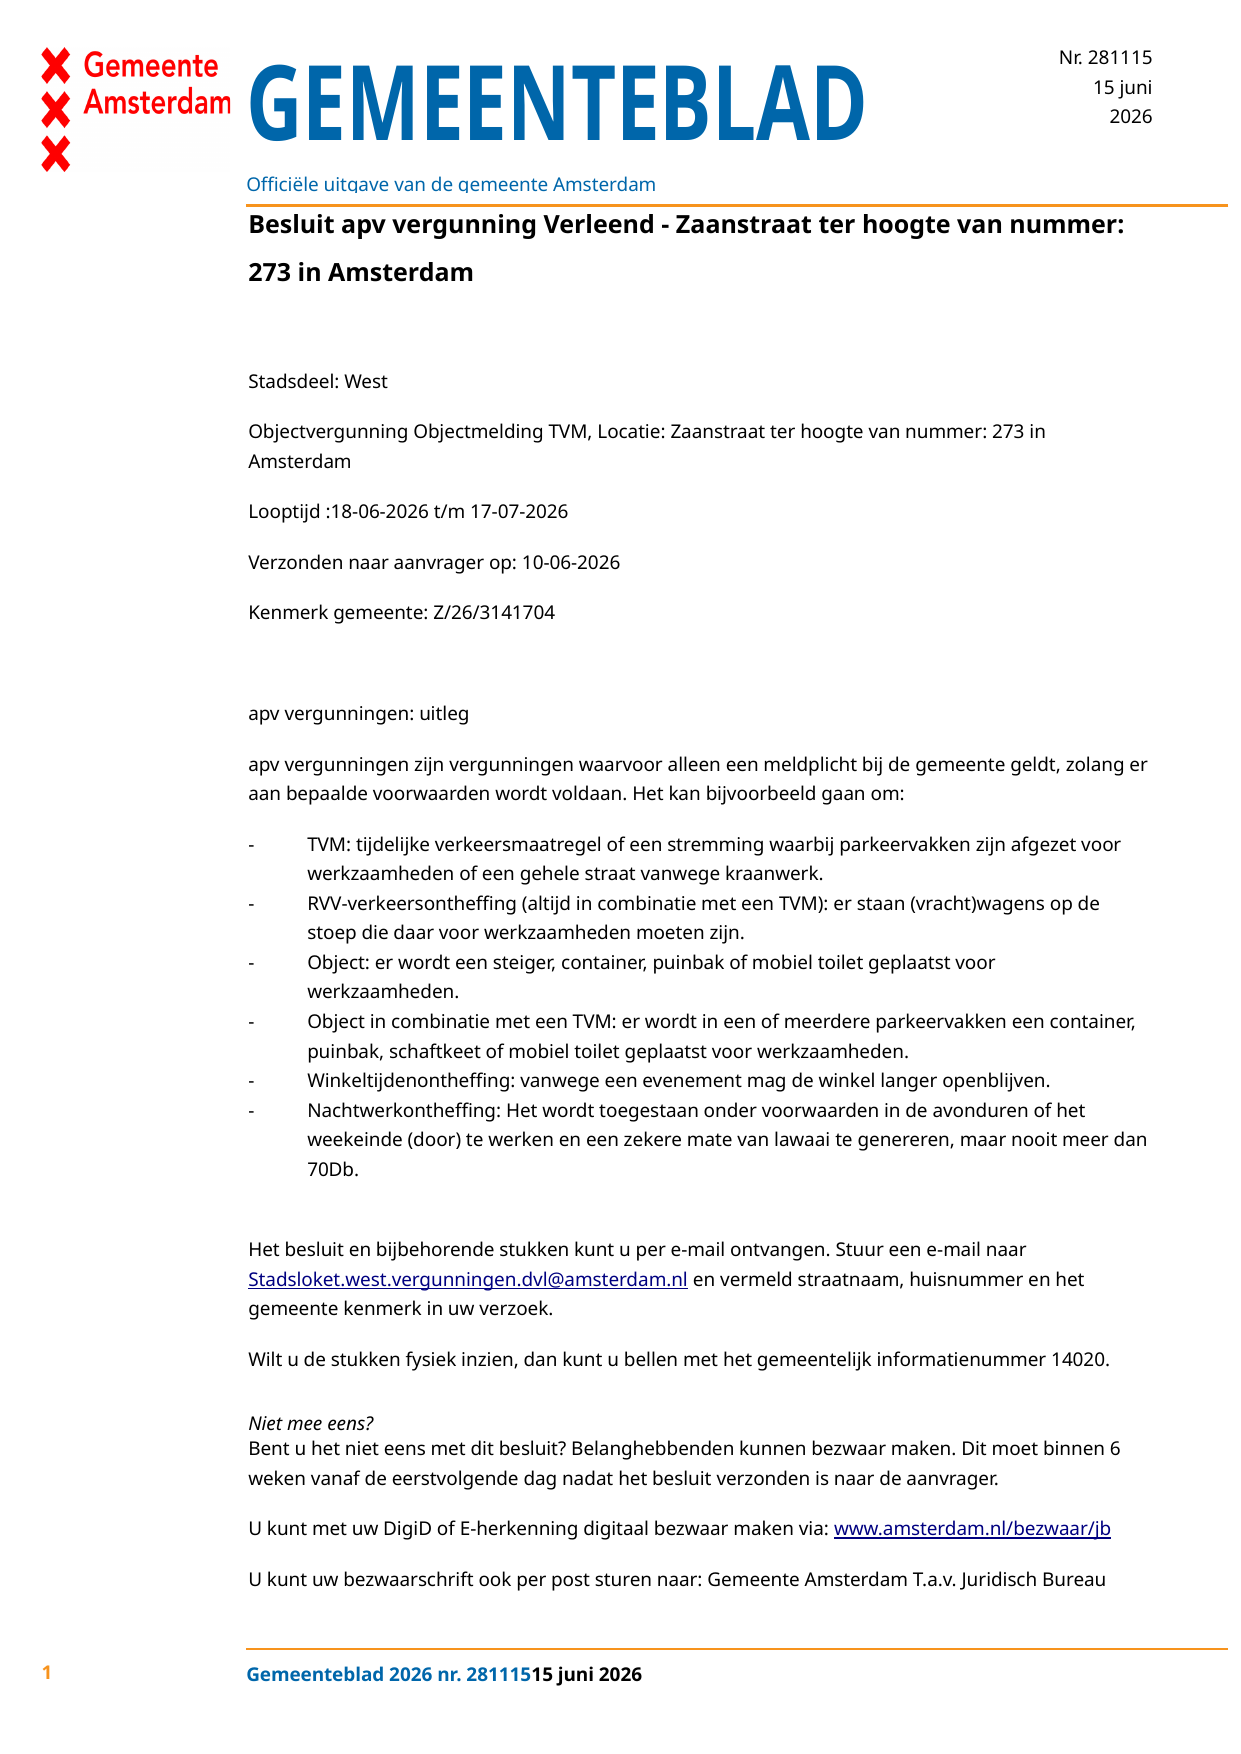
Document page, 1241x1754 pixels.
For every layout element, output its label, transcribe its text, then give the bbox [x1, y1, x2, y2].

text apv vergunningen zijn vergunningen waarvoor alleen een meldplicht bij de gemeente geldt, zolang er aan bepaalde voorwaarden wordt voldaan. Het kan bijvoorbeeld gaan om: [248, 751, 1152, 806]
list Winkeltijdenontheffing: vanwege een evenement mag de winkel langer openblijven. [248, 1067, 1152, 1093]
list Nachtwerkontheffing: Het wordt toegestaan onder voorwaarden in de avonduren of het weekeinde (door) te werken en een zekere mate van lawaai te genereren, maar nooit meer dan 70Db. [248, 1097, 1152, 1182]
text Stadsdeel: West [248, 368, 1152, 394]
text Het besluit en bijbehorende stukken kunt u per e-mail ontvangen. Stuur een e-mail naar Stadsloket.west.vergunningen.dvl@amsterdam.nl en vermeld straatnaam, huisnummer en het gemeente kenmerk in uw verzoek. [248, 1236, 1152, 1321]
list Object: er wordt een steiger, container, puinbak of mobiel toilet geplaatst voor werkzaamheden. [248, 949, 1152, 1004]
text U kunt met uw DigiD of E-herkenning digitaal bezwaar maken via: www.amsterdam.nl/bezwaar/jb [248, 1516, 1152, 1541]
list TVM: tijdelijke verkeersmaatregel of een stremming waarbij parkeervakken zijn afgezet voor werkzaamheden of een gehele straat vanwege kraanwerk. [248, 831, 1152, 886]
text Wilt u de stukken fysiek inzien, dan kunt u bellen met het gemeentelijk informatienummer 14020. [248, 1346, 1152, 1372]
text Niet mee eens? [248, 1410, 1152, 1436]
text Bent u het niet eens met dit besluit? Belanghebbenden kunnen bezwaar maken. Dit moet binnen 6 weken vanaf de eerstvolgende dag nadat het besluit verzonden is naar de aanvrager. [248, 1436, 1152, 1491]
text Kenmerk gemeente: Z/26/3141704 [248, 599, 1152, 625]
list Object in combinatie met een TVM: er wordt in een of meerdere parkeervakken een container, puinbak, schaftkeet of mobiel toilet geplaatst voor werkzaamheden. [248, 1008, 1152, 1064]
picture [41, 47, 231, 172]
text U kunt uw bezwaarschrift ook per post sturen naar: Gemeente Amsterdam T.a.v. Juridisch Bureau [248, 1566, 1152, 1592]
text Besluit apv vergunning Verleend - Zaanstraat ter hoogte van nummer: 273 in Amsterdam [248, 207, 1152, 288]
text Verzonden naar aanvrager op: 10-06-2026 [248, 549, 1152, 575]
text Objectvergunning Objectmelding TVM, Locatie: Zaanstraat ter hoogte van nummer: 273 in Amsterdam [248, 419, 1152, 474]
text Looptijd :18-06-2026 t/m 17-07-2026 [248, 499, 1152, 524]
text apv vergunningen: uitleg [248, 700, 1152, 726]
list RVV-verkeersontheffing (altijd in combinatie met een TVM): er staan (vracht)wagens op de stoep die daar voor werkzaamheden moeten zijn. [248, 890, 1152, 945]
